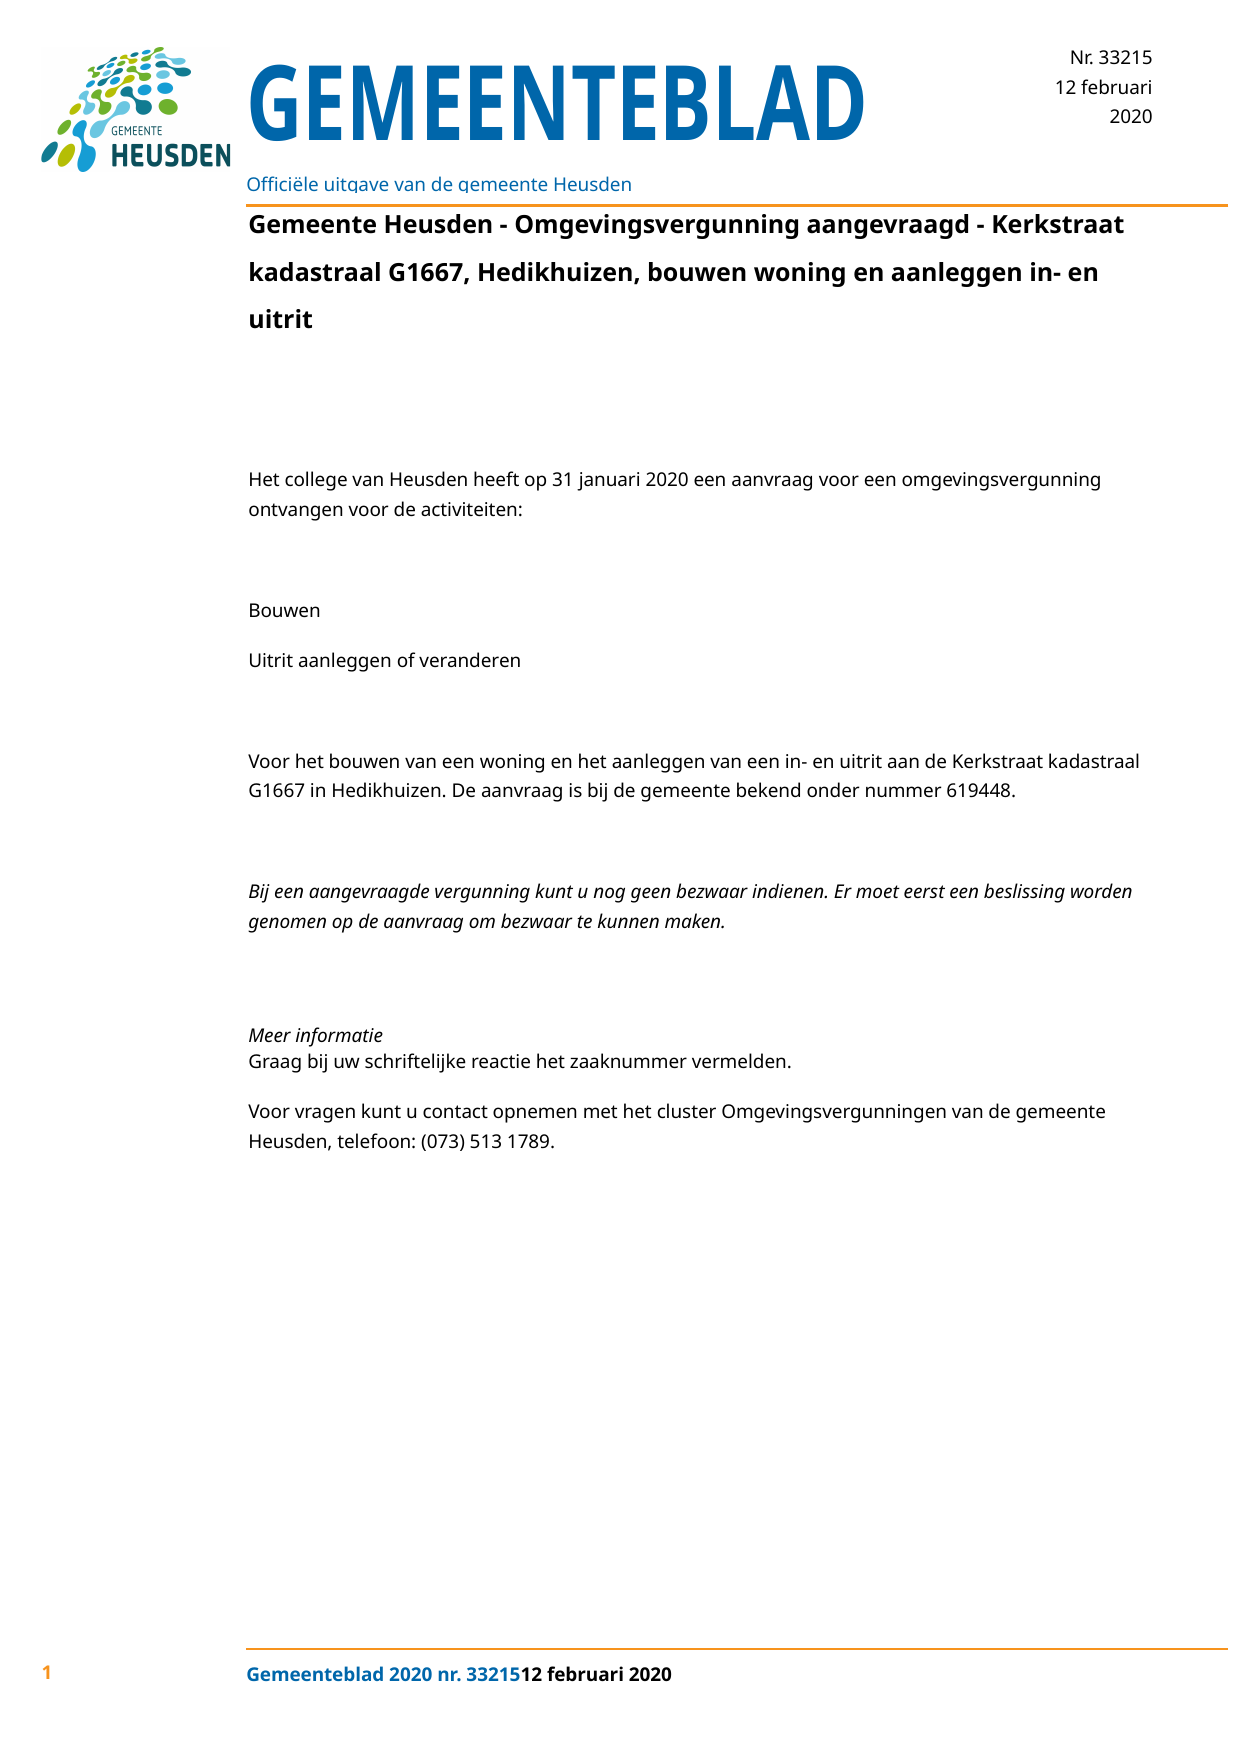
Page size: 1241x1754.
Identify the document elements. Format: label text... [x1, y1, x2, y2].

text Graag bij uw schriftelijke reactie het zaaknummer vermelden. [248, 1048, 1152, 1074]
text Voor vragen kunt u contact opnemen met het cluster Omgevingsvergunningen van de gemeente Heusden, telefoon: (073) 513 1789. [248, 1098, 1152, 1154]
text Gemeente Heusden - Omgevingsvergunning aangevraagd - Kerkstraat kadastraal G1667, Hedikhuizen, bouwen woning en aanleggen in- en uitrit [248, 207, 1152, 336]
picture [41, 47, 231, 172]
text Het college van Heusden heeft op 31 januari 2020 een aanvraag voor een omgevingsvergunning ontvangen voor de activiteiten: [248, 466, 1152, 522]
text Bouwen [248, 597, 1152, 622]
text Meer informatie [248, 1022, 1152, 1048]
text Bij een aangevraagde vergunning kunt u nog geen bezwaar indienen. Er moet eerst een beslissing worden genomen op de aanvraag om bezwaar te kunnen maken. [248, 878, 1152, 934]
text Uitrit aanleggen of veranderen [248, 647, 1152, 673]
text Voor het bouwen van een woning en het aanleggen van een in- en uitrit aan de Kerkstraat kadastraal G1667 in Hedikhuizen. De aanvraag is bij de gemeente bekend onder nummer 619448. [248, 748, 1152, 803]
